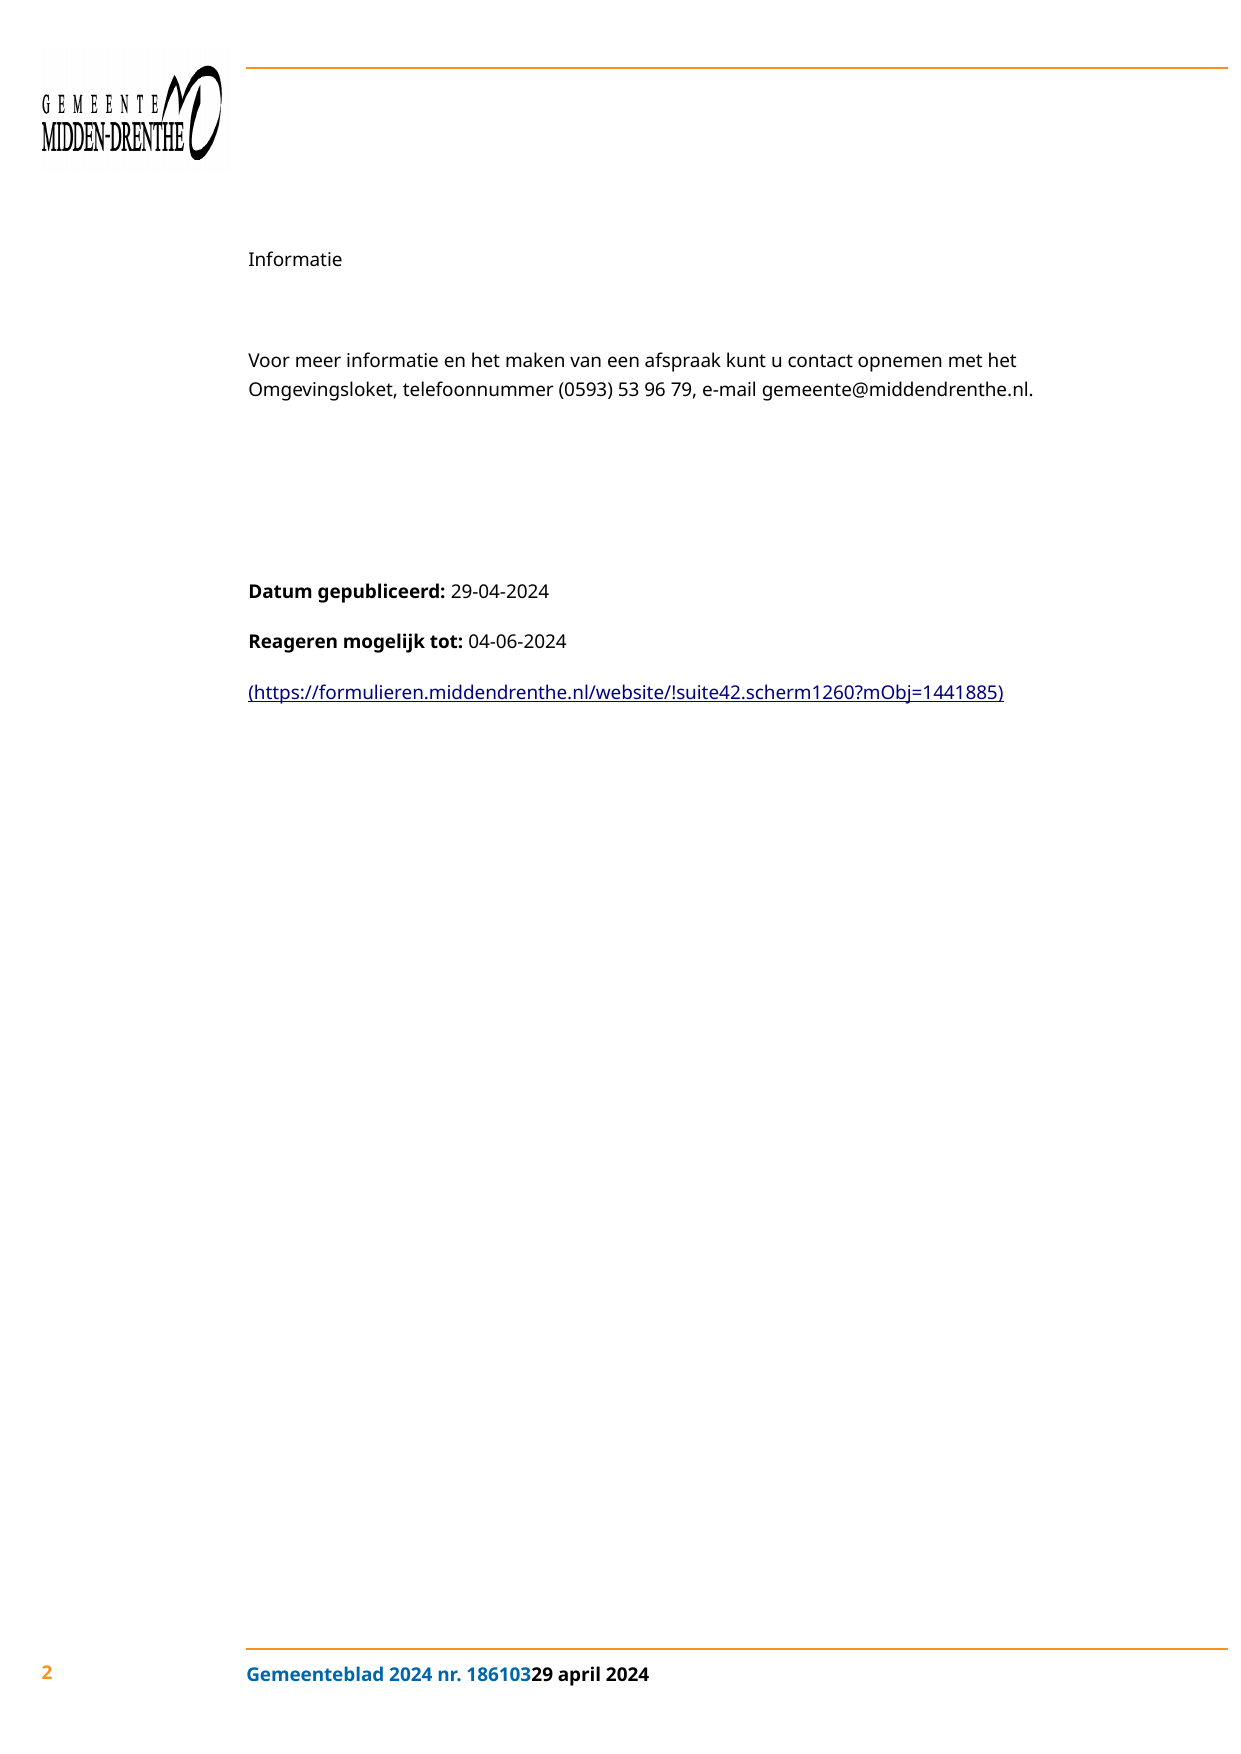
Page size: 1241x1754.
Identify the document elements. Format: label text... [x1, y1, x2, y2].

text Datum gepubliceerd: 29-04-2024 [248, 578, 1152, 604]
text Reageren mogelijk tot: 04-06-2024 [248, 628, 1152, 654]
picture [41, 47, 231, 172]
text (https://formulieren.middendrenthe.nl/website/!suite42.scherm1260?mObj=1441885) [248, 679, 1152, 705]
text Voor meer informatie en het maken van een afspraak kunt u contact opnemen met het Omgevingsloket, telefoonnummer (0593) 53 96 79, e-mail gemeente@middendrenthe.nl. [248, 347, 1152, 402]
text Informatie [248, 246, 1152, 272]
